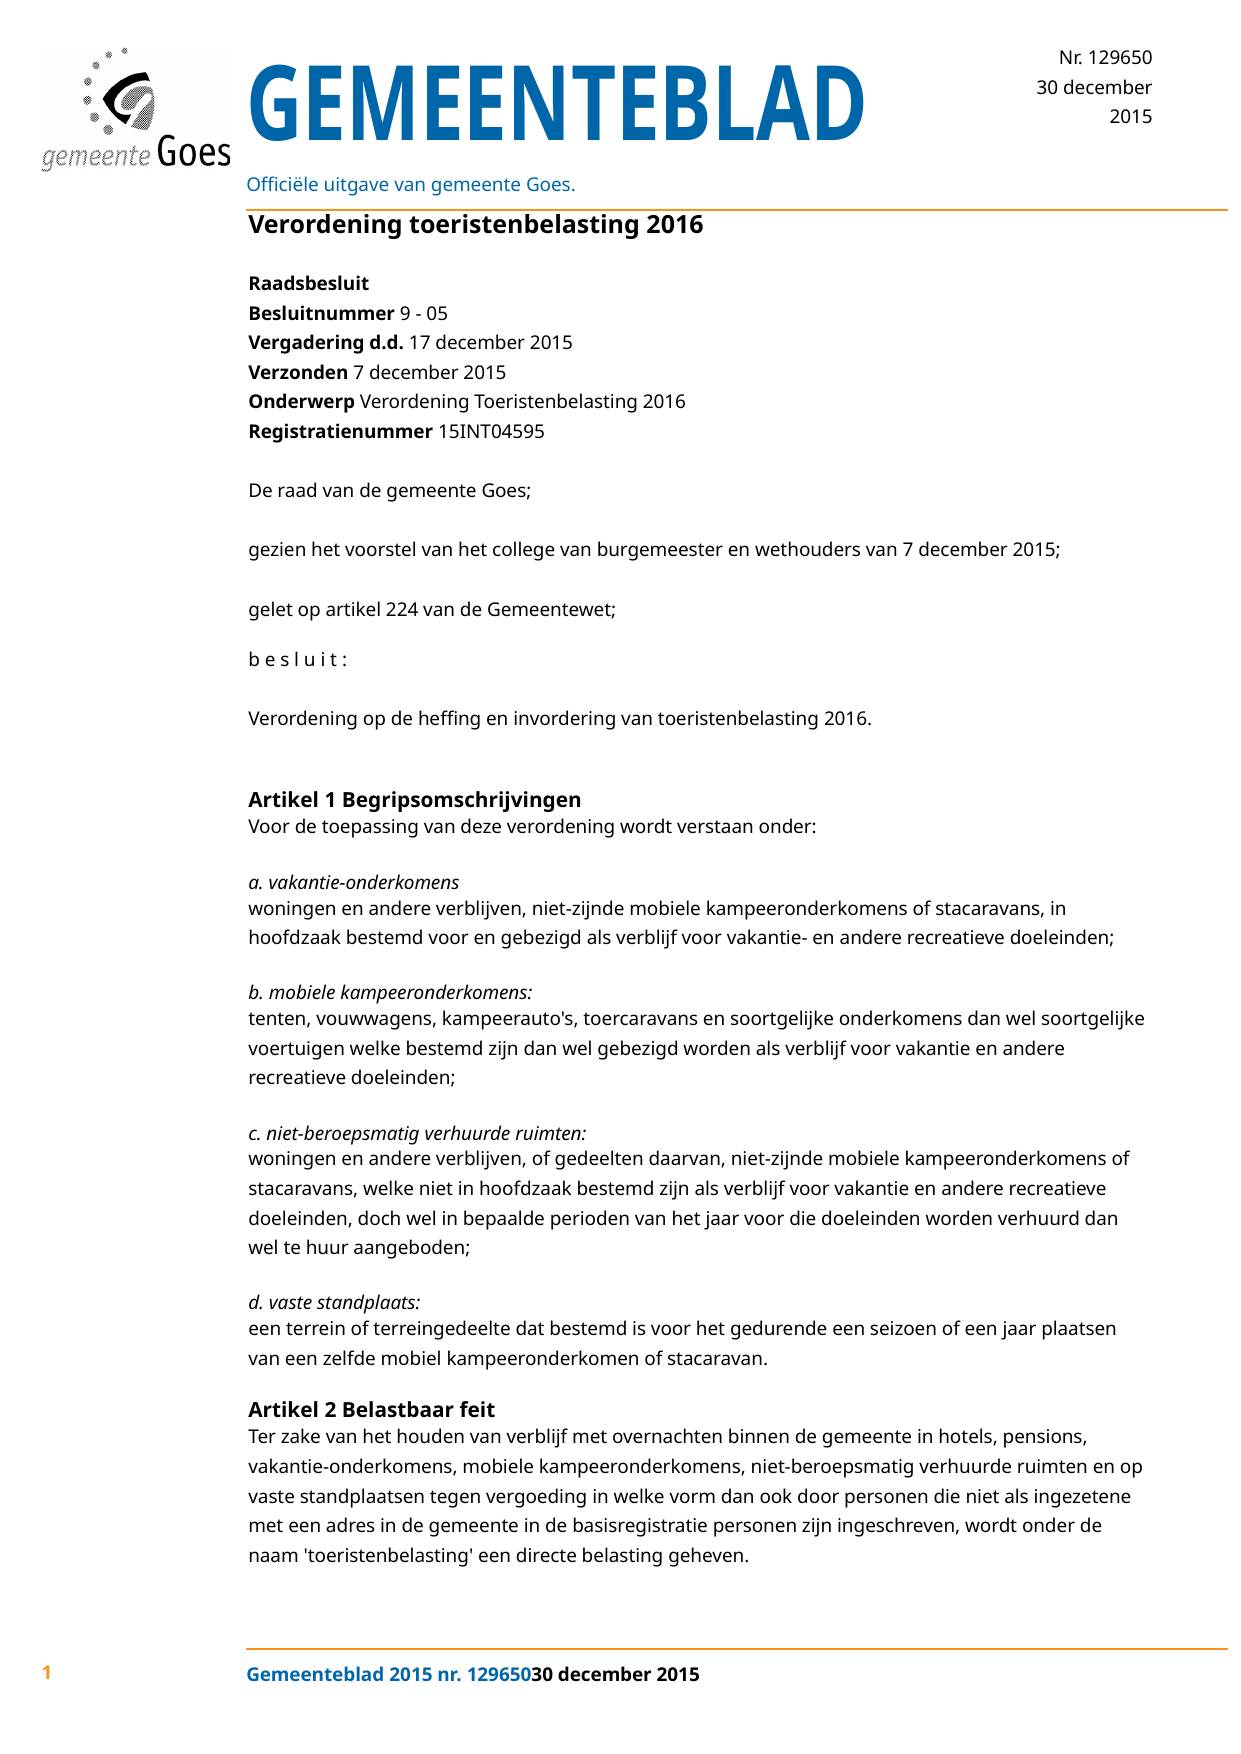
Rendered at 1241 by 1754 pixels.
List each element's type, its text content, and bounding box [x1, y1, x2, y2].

text d. vaste standplaats: [248, 1289, 1152, 1315]
text Artikel 2 Belastbaar feit [248, 1395, 1152, 1424]
text Artikel 1 Begripsomschrijvingen [248, 785, 1152, 814]
text tenten, vouwwagens, kampeerauto's, toercaravans en soortgelijke onderkomens dan wel soortgelijke voertuigen welke bestemd zijn dan wel gebezigd worden als verblijf voor vakantie en andere recreatieve doeleinden; [248, 1005, 1152, 1090]
text c. niet-beroepsmatig verhuurde ruimten: [248, 1120, 1152, 1146]
text woningen en andere verblijven, niet-zijnde mobiele kampeeronderkomens of stacaravans, in hoofdzaak bestemd voor en gebezigd als verblijf voor vakantie- en andere recreatieve doeleinden; [248, 895, 1152, 950]
picture [41, 47, 231, 172]
text gelet op artikel 224 van de Gemeentewet; [248, 596, 1152, 621]
text Vergadering d.d. 17 december 2015 [248, 329, 1152, 355]
text Verordening op de heffing en invordering van toeristenbelasting 2016. [248, 705, 1152, 731]
text gezien het voorstel van het college van burgemeester en wethouders van 7 december 2015; [248, 537, 1152, 562]
text Onderwerp Verordening Toeristenbelasting 2016 [248, 389, 1152, 414]
text a. vakantie-onderkomens [248, 869, 1152, 895]
text woningen en andere verblijven, of gedeelten daarvan, niet-zijnde mobiele kampeeronderkomens of stacaravans, welke niet in hoofdzaak bestemd zijn als verblijf voor vakantie en andere recreatieve doeleinden, doch wel in bepaalde perioden van het jaar voor die doeleinden worden verhuurd dan wel te huur aangeboden; [248, 1146, 1152, 1260]
text Voor de toepassing van deze verordening wordt verstaan onder: [248, 814, 1152, 839]
text Ter zake van het houden van verblijf met overnachten binnen de gemeente in hotels, pensions, vakantie-onderkomens, mobiele kampeeronderkomens, niet-beroepsmatig verhuurde ruimten en op vaste standplaatsen tegen vergoeding in welke vorm dan ook door personen die niet als ingezetene met een adres in de gemeente in de basisregistratie personen zijn ingeschreven, wordt onder de naam 'toeristenbelasting' een directe belasting geheven. [248, 1424, 1152, 1568]
text een terrein of terreingedeelte dat bestemd is voor het gedurende een seizoen of een jaar plaatsen van een zelfde mobiel kampeeronderkomen of stacaravan. [248, 1315, 1152, 1371]
text Verzonden 7 december 2015 [248, 359, 1152, 385]
text b e s l u i t : [248, 646, 1152, 672]
text Verordening toeristenbelasting 2016 [248, 211, 1152, 241]
text Registratienummer 15INT04595 [248, 418, 1152, 444]
text Besluitnummer 9 - 05 [248, 300, 1152, 326]
text Raadsbesluit [248, 270, 1152, 296]
text b. mobiele kampeeronderkomens: [248, 979, 1152, 1005]
text De raad van de gemeente Goes; [248, 477, 1152, 503]
